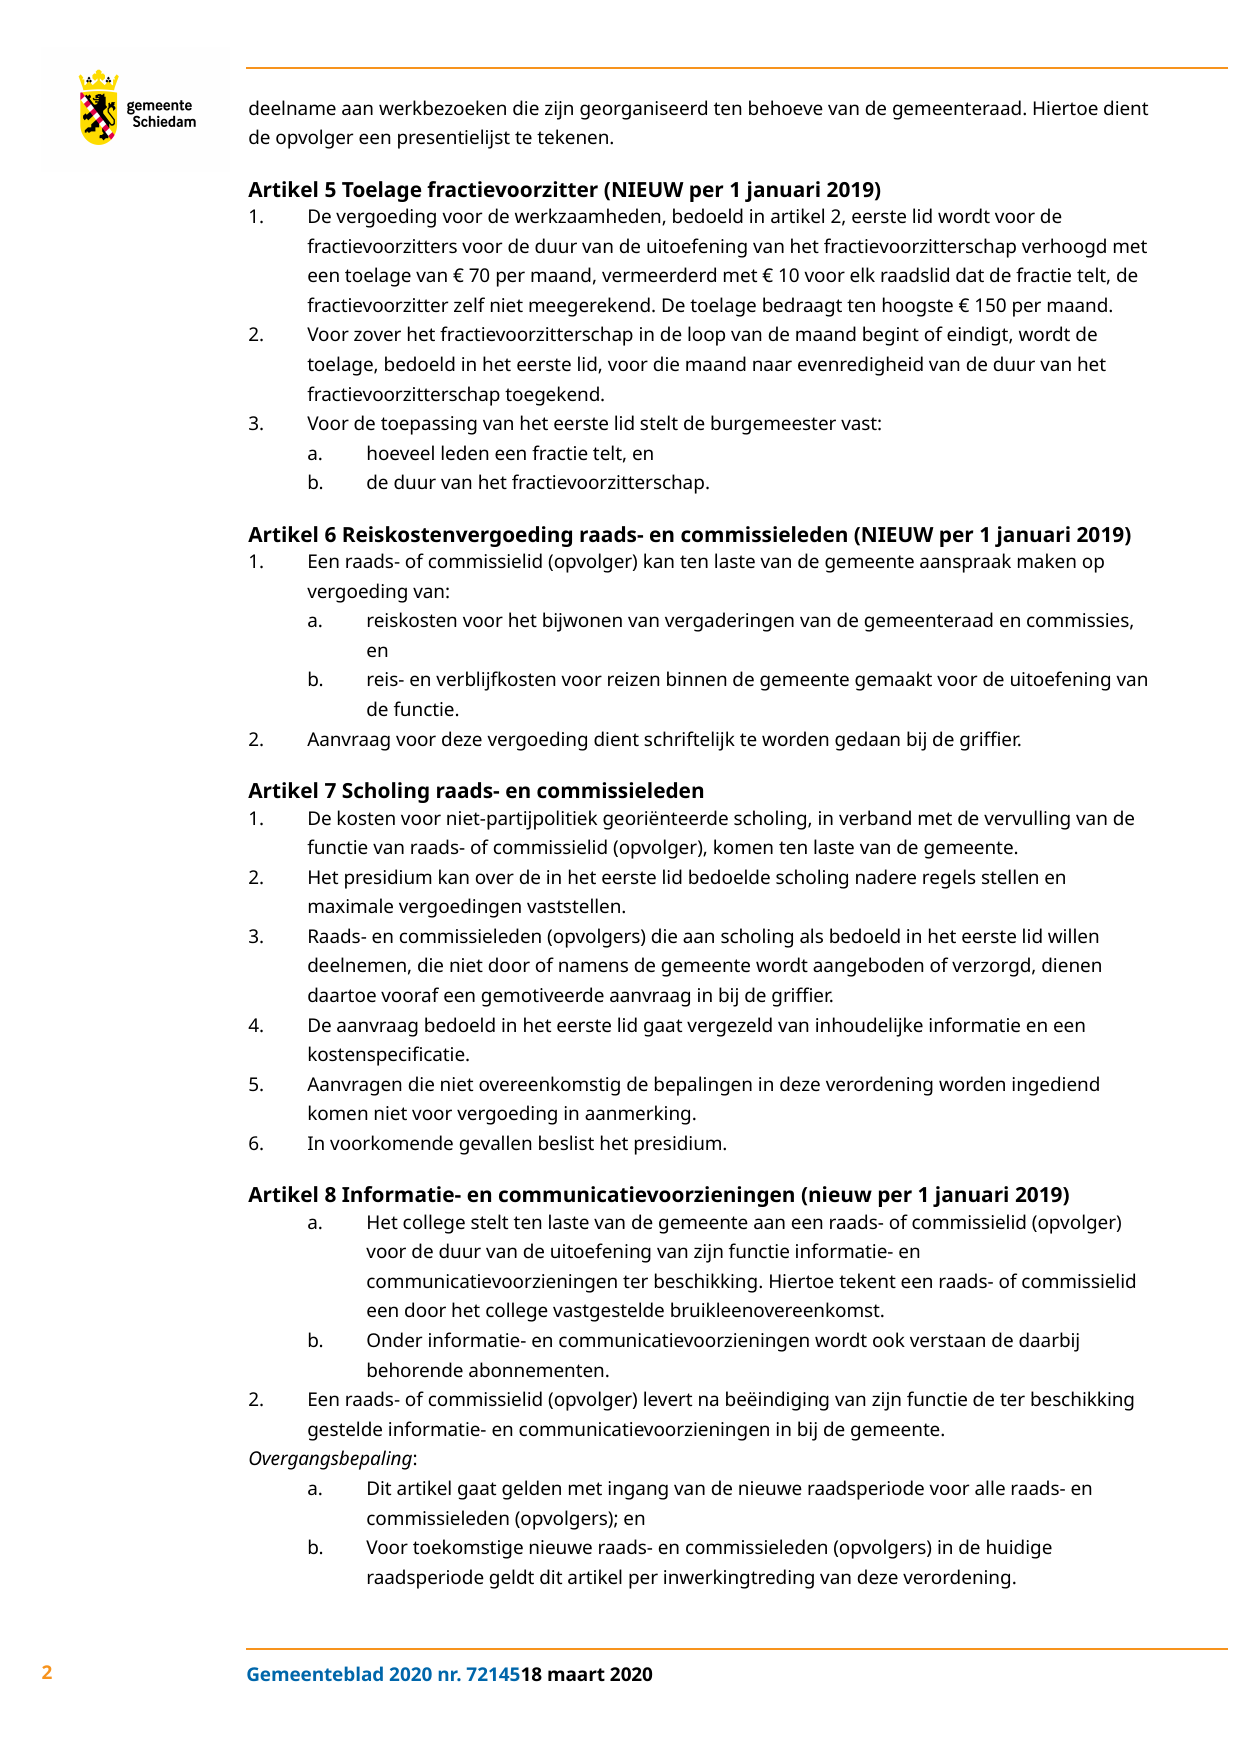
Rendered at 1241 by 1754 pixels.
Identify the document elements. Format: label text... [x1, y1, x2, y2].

list reis- en verblijfkosten voor reizen binnen de gemeente gemaakt voor de uitoefening van de functie. [307, 667, 1152, 722]
list Het presidium kan over de in het eerste lid bedoelde scholing nadere regels stellen en maximale vergoedingen vaststellen. [248, 864, 1152, 919]
list de duur van het fractievoorzitterschap. [307, 469, 1152, 495]
list Voor de toepassing van het eerste lid stelt de burgemeester vast: [248, 410, 1152, 436]
list Dit artikel gaat gelden met ingang van de nieuwe raadsperiode voor alle raads- en commissieleden (opvolgers); en [307, 1475, 1152, 1531]
text Artikel 6 Reiskostenvergoeding raads- en commissieleden (NIEUW per 1 januari 2019) [248, 520, 1152, 548]
list Raads- en commissieleden (opvolgers) die aan scholing als bedoeld in het eerste lid willen deelnemen, die niet door of namens de gemeente wordt aangeboden of verzorgd, dienen daartoe vooraf een gemotiveerde aanvraag in bij de griffier. [248, 923, 1152, 1008]
list De kosten voor niet-partijpolitiek georiënteerde scholing, in verband met de vervulling van de functie van raads- of commissielid (opvolger), komen ten laste van de gemeente. [248, 805, 1152, 860]
list Voor zover het fractievoorzitterschap in de loop van de maand begint of eindigt, wordt de toelage, bedoeld in het eerste lid, voor die maand naar evenredigheid van de duur van het fractievoorzitterschap toegekend. [248, 322, 1152, 406]
list Het college stelt ten laste van de gemeente aan een raads- of commissielid (opvolger) voor de duur van de uitoefening van zijn functie informatie- en communicatievoorzieningen ter beschikking. Hiertoe tekent een raads- of commissielid een door het college vastgestelde bruikleenovereenkomst. [307, 1209, 1152, 1323]
list De aanvraag bedoeld in het eerste lid gaat vergezeld van inhoudelijke informatie en een kostenspecificatie. [248, 1012, 1152, 1067]
list Een raads- of commissielid (opvolger) levert na beëindiging van zijn functie de ter beschikking gestelde informatie- en communicatievoorzieningen in bij de gemeente. [248, 1386, 1152, 1442]
list De vergoeding voor de werkzaamheden, bedoeld in artikel 2, eerste lid wordt voor de fractievoorzitters voor de duur van de uitoefening van het fractievoorzitterschap verhoogd met een toelage van € 70 per maand, vermeerderd met € 10 voor elk raadslid dat de fractie telt, de fractievoorzitter zelf niet meegerekend. De toelage bedraagt ten hoogste € 150 per maand. [248, 203, 1152, 318]
text Artikel 5 Toelage fractievoorzitter (NIEUW per 1 januari 2019) [248, 175, 1152, 203]
text Artikel 8 Informatie- en communicatievoorzieningen (nieuw per 1 januari 2019) [248, 1181, 1152, 1209]
list Onder informatie- en communicatievoorzieningen wordt ook verstaan de daarbij behorende abonnementen. [307, 1327, 1152, 1383]
text Overgangsbepaling: [248, 1446, 1152, 1471]
list Een raads- of commissielid (opvolger) kan ten laste van de gemeente aanspraak maken op vergoeding van: [248, 548, 1152, 604]
picture [41, 47, 231, 172]
text Artikel 7 Scholing raads- en commissieleden [248, 776, 1152, 805]
list Aanvragen die niet overeenkomstig de bepalingen in deze verordening worden ingediend komen niet voor vergoeding in aanmerking. [248, 1071, 1152, 1126]
list reiskosten voor het bijwonen van vergaderingen van de gemeenteraad en commissies, en [307, 607, 1152, 663]
list Voor toekomstige nieuwe raads- en commissieleden (opvolgers) in de huidige raadsperiode geldt dit artikel per inwerkingtreding van deze verordening. [307, 1534, 1152, 1590]
text deelname aan werkbezoeken die zijn georganiseerd ten behoeve van de gemeenteraad. Hiertoe dient de opvolger een presentielijst te tekenen. [248, 95, 1152, 150]
list hoeveel leden een fractie telt, en [307, 440, 1152, 466]
list Aanvraag voor deze vergoeding dient schriftelijk te worden gedaan bij de griffier. [248, 726, 1152, 752]
list In voorkomende gevallen beslist het presidium. [248, 1130, 1152, 1156]
